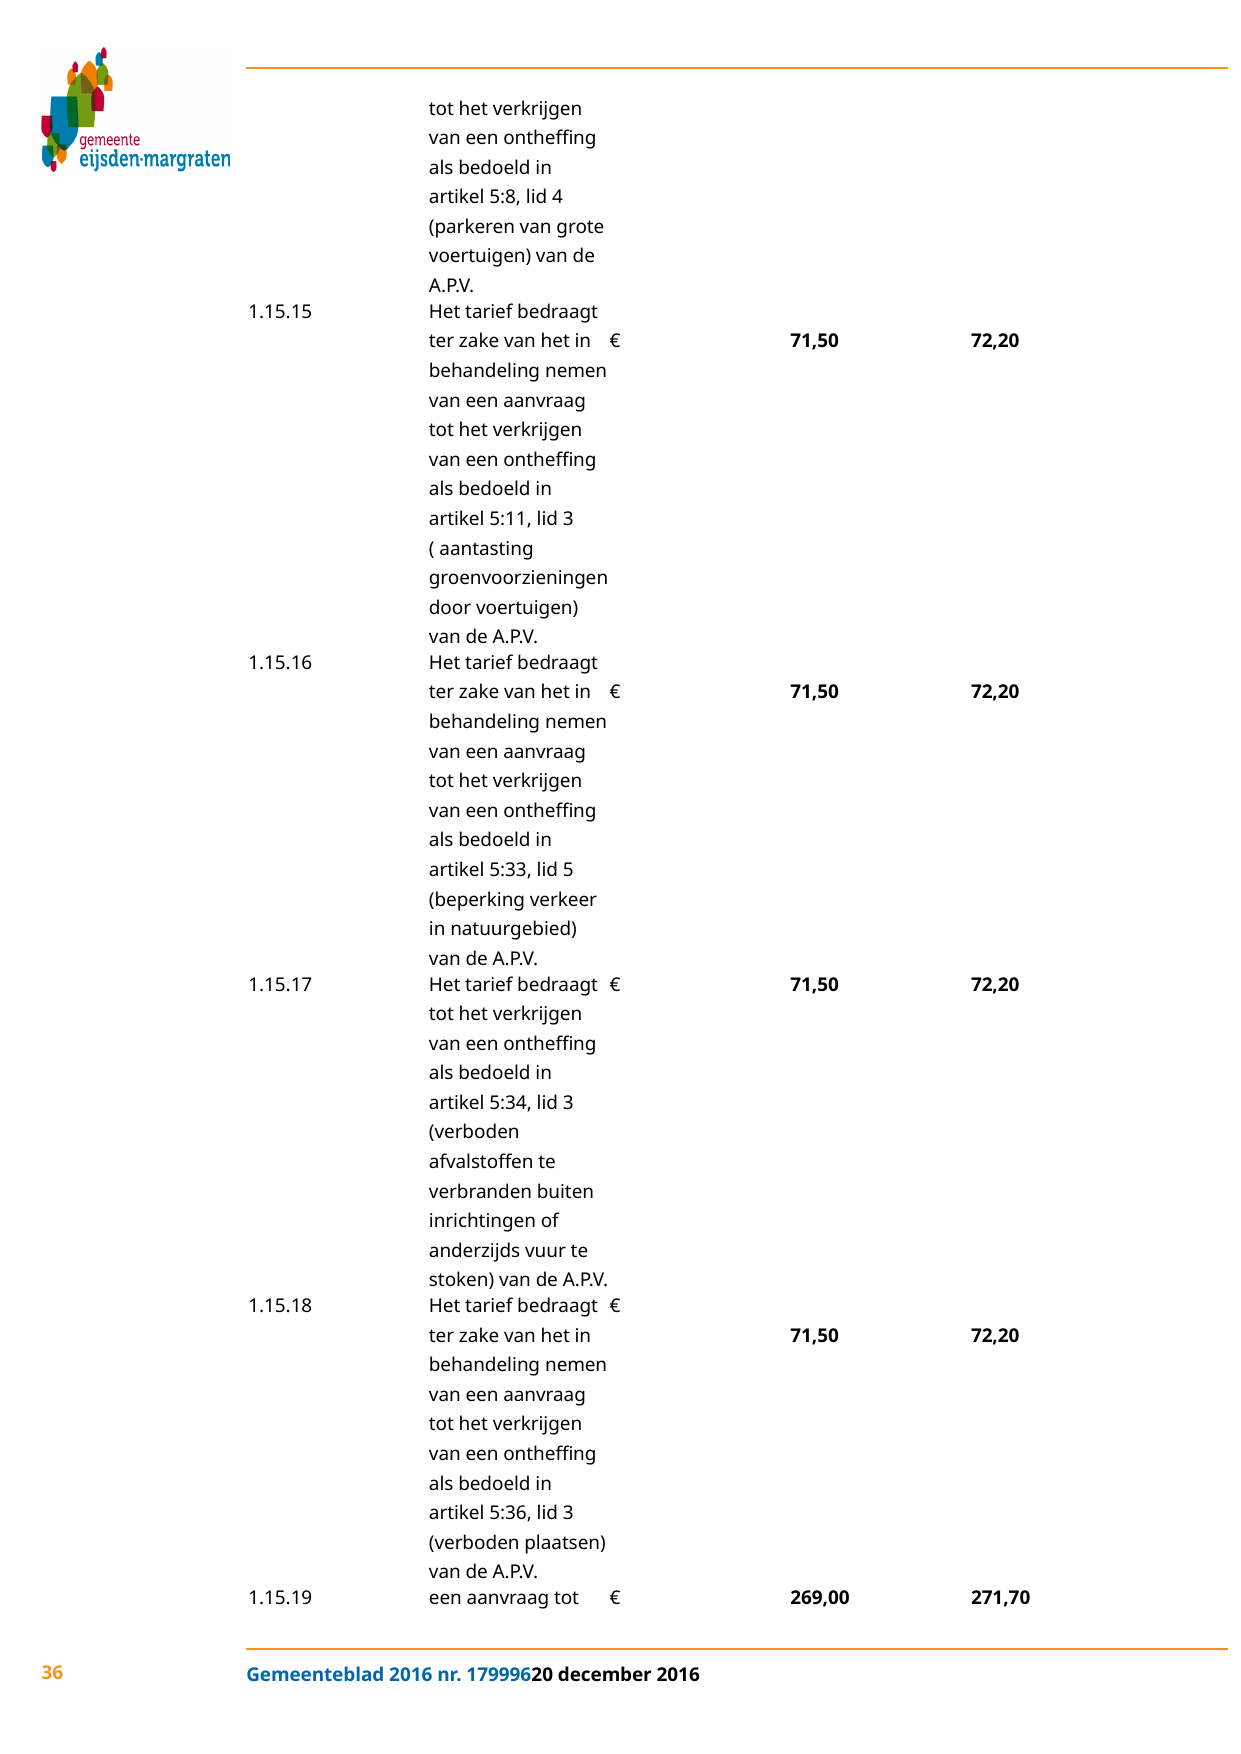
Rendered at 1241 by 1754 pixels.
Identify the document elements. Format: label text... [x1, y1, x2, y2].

table_cell Het tarief bedraagt ter zake van het in behandeling nemen van een aanvraag tot het verkrijgen van een ontheffing als bedoeld in artikel 5:11, lid 3 ( aantasting groenvoorzieningen door voertuigen) van de A.P.V. [429, 298, 609, 649]
table_cell 72,20 [971, 971, 1152, 1292]
table_cell een aanvraag tot [429, 1584, 609, 1610]
table_cell tot het verkrijgen van een ontheffing als bedoeld in artikel 5:8, lid 4 (parkeren van grote voertuigen) van de A.P.V. [429, 95, 609, 298]
table_cell [790, 95, 971, 298]
table_cell 1.15.19 [248, 1584, 429, 1610]
table_cell 271,70 [971, 1584, 1152, 1610]
table_cell € [609, 971, 790, 1292]
table_cell € [609, 649, 790, 971]
table_cell 1.15.15 [248, 298, 429, 649]
table_cell 72,20 [971, 298, 1152, 649]
table_cell 72,20 [971, 1292, 1152, 1584]
table_cell 269,00 [790, 1584, 971, 1610]
table_cell 1.15.18 [248, 1292, 429, 1584]
picture [41, 47, 231, 172]
table_cell 72,20 [971, 649, 1152, 971]
table_cell 71,50 [790, 1292, 971, 1584]
table_cell 1.15.17 [248, 971, 429, 1292]
table_cell 71,50 [790, 298, 971, 649]
table_cell 71,50 [790, 649, 971, 971]
table_cell Het tarief bedraagt ter zake van het in behandeling nemen van een aanvraag tot het verkrijgen van een ontheffing als bedoeld in artikel 5:36, lid 3 (verboden plaatsen) van de A.P.V. [429, 1292, 609, 1584]
table_cell 71,50 [790, 971, 971, 1292]
table_cell 1.15.16 [248, 649, 429, 971]
table_cell [248, 95, 429, 298]
table_cell [609, 95, 790, 298]
table_cell Het tarief bedraagt tot het verkrijgen van een ontheffing als bedoeld in artikel 5:34, lid 3 (verboden afvalstoffen te verbranden buiten inrichtingen of anderzijds vuur te stoken) van de A.P.V. [429, 971, 609, 1292]
table_cell € [609, 1584, 790, 1610]
table_cell Het tarief bedraagt ter zake van het in behandeling nemen van een aanvraag tot het verkrijgen van een ontheffing als bedoeld in artikel 5:33, lid 5 (beperking verkeer in natuurgebied) van de A.P.V. [429, 649, 609, 971]
table_cell € [609, 298, 790, 649]
table_cell € [609, 1292, 790, 1584]
table_cell [971, 95, 1152, 298]
